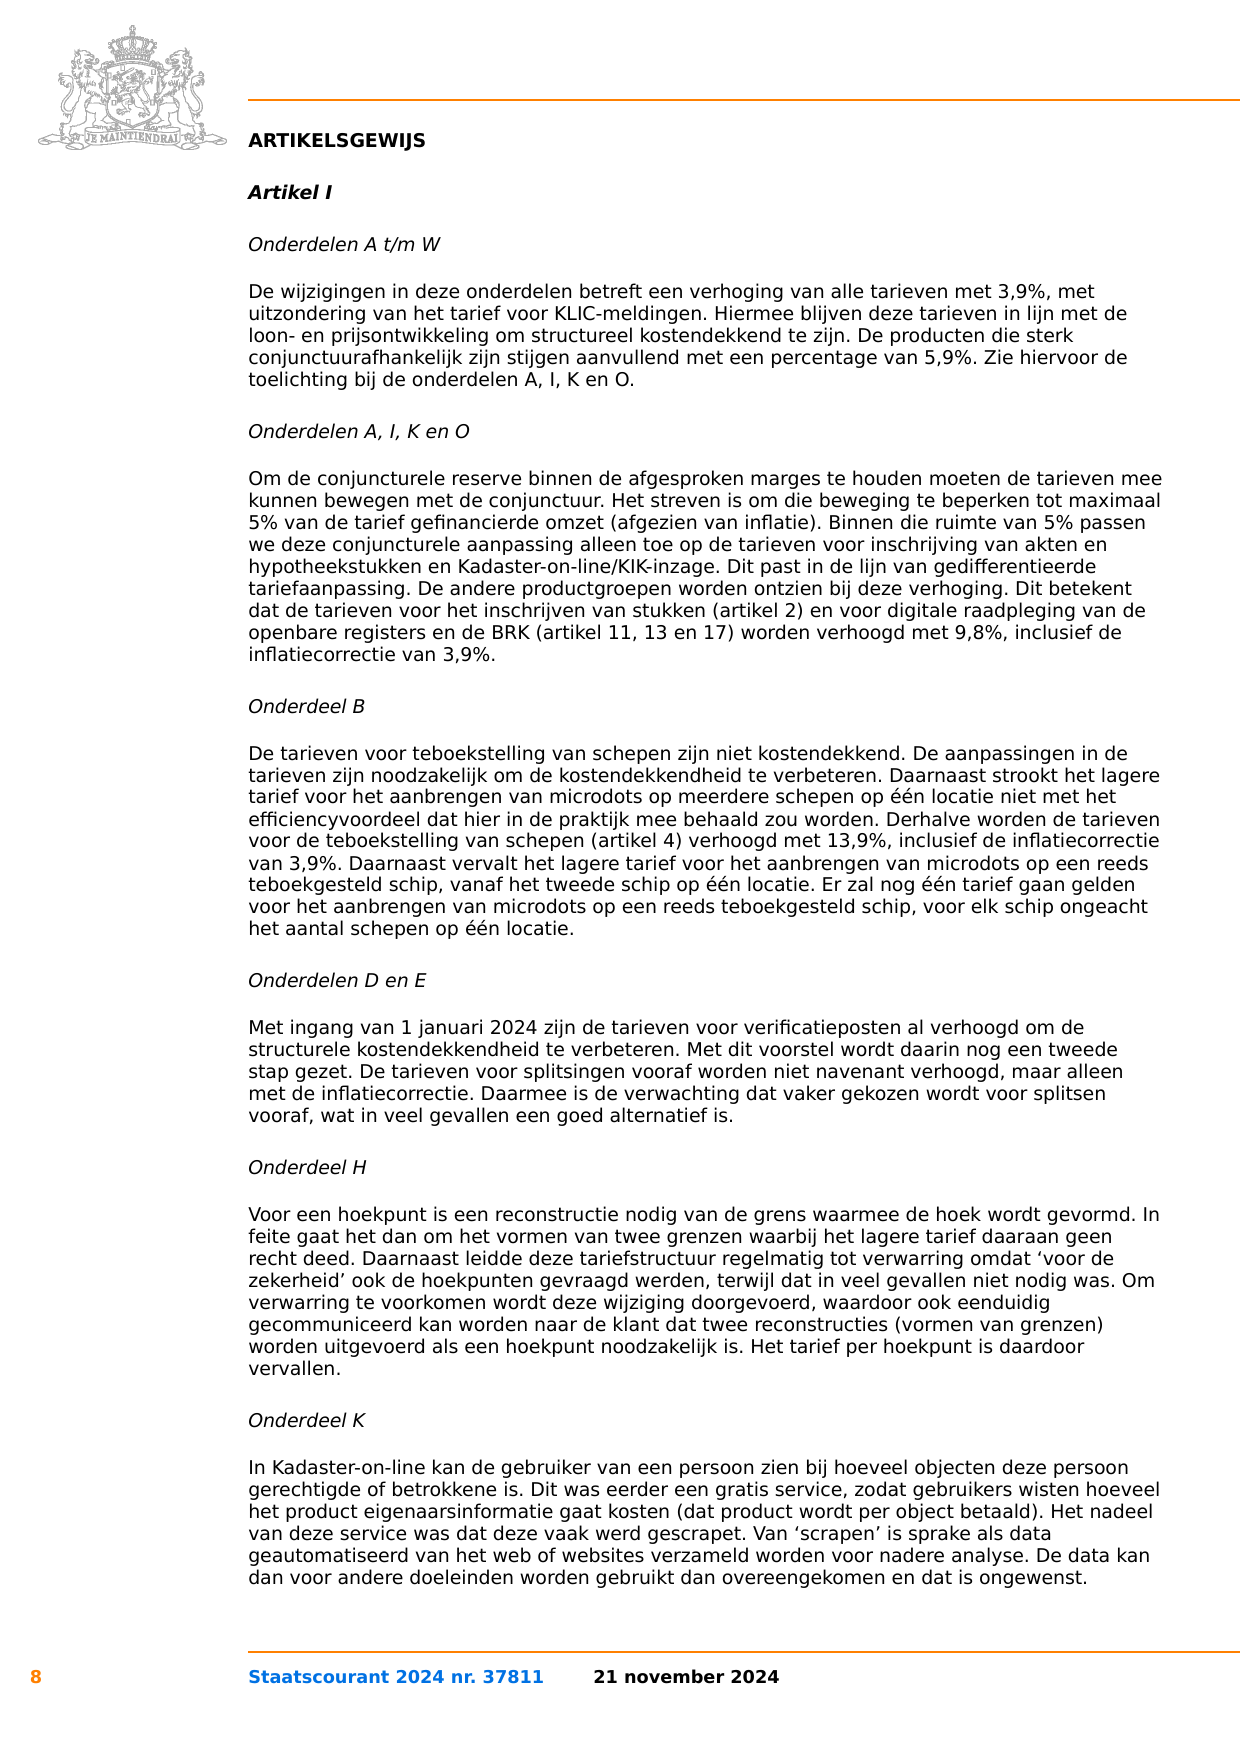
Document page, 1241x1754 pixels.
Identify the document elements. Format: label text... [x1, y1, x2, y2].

subtitle ARTIKELSGEWIJS [248, 130, 1163, 152]
text De wijzigingen in deze onderdelen betreft een verhoging van alle tarieven met 3,9%, met uitzondering van het tarief voor KLIC-meldingen. Hiermee blijven deze tarieven in lijn met de loon- en prijsontwikkeling om structureel kostendekkend te zijn. De producten die sterk conjunctuurafhankelijk zijn stijgen aanvullend met een percentage van 5,9%. Zie hiervoor de toelichting bij de onderdelen A, I, K en O. [248, 281, 1163, 391]
text Om de conjuncturele reserve binnen de afgesproken marges te houden moeten de tarieven mee kunnen bewegen met de conjunctuur. Het streven is om die beweging te beperken tot maximaal 5% van de tarief gefinancierde omzet (afgezien van inflatie). Binnen die ruimte van 5% passen we deze conjuncturele aanpassing alleen toe op de tarieven voor inschrijving van akten en hypotheekstukken en Kadaster-on-line/KIK-inzage. Dit past in de lijn van gedifferentieerde tariefaanpassing. De andere productgroepen worden ontzien bij deze verhoging. Dit betekent dat de tarieven voor het inschrijven van stukken (artikel 2) en voor digitale raadpleging van de openbare registers en de BRK (artikel 11, 13 en 17) worden verhoogd met 9,8%, inclusief de inflatiecorrectie van 3,9%. [248, 468, 1163, 666]
subtitle Onderdelen D en E [248, 970, 1163, 992]
subtitle Onderdelen A, I, K en O [248, 421, 1163, 443]
subtitle Onderdeel K [248, 1410, 1163, 1432]
text Met ingang van 1 januari 2024 zijn de tarieven voor verificatieposten al verhoogd om de structurele kostendekkendheid te verbeteren. Met dit voorstel wordt daarin nog een tweede stap gezet. De tarieven voor splitsingen vooraf worden niet navenant verhoogd, maar alleen met de inflatiecorrectie. Daarmee is de verwachting dat vaker gekozen wordt voor splitsen vooraf, wat in veel gevallen een goed alternatief is. [248, 1017, 1163, 1127]
subtitle Onderdelen A t/m W [248, 234, 1163, 256]
subtitle Artikel I [248, 182, 1163, 204]
text In Kadaster-on-line kan de gebruiker van een persoon zien bij hoeveel objecten deze persoon gerechtigde of betrokkene is. Dit was eerder een gratis service, zodat gebruikers wisten hoeveel het product eigenaarsinformatie gaat kosten (dat product wordt per object betaald). Het nadeel van deze service was dat deze vaak werd gescrapet. Van ‘scrapen’ is sprake als data geautomatiseerd van het web of websites verzameld worden voor nadere analyse. De data kan dan voor andere doeleinden worden gebruikt dan overeengekomen en dat is ongewenst. [248, 1457, 1163, 1589]
subtitle Onderdeel B [248, 696, 1163, 717]
subtitle Onderdeel H [248, 1157, 1163, 1179]
text Voor een hoekpunt is een reconstructie nodig van de grens waarmee de hoek wordt gevormd. In feite gaat het dan om het vormen van twee grenzen waarbij het lagere tarief daaraan geen recht deed. Daarnaast leidde deze tariefstructuur regelmatig tot verwarring omdat ‘voor de zekerheid’ ook de hoekpunten gevraagd werden, terwijl dat in veel gevallen niet nodig was. Om verwarring te voorkomen wordt deze wijziging doorgevoerd, waardoor ook eenduidig gecommuniceerd kan worden naar de klant dat twee reconstructies (vormen van grenzen) worden uitgevoerd als een hoekpunt noodzakelijk is. Het tarief per hoekpunt is daardoor vervallen. [248, 1204, 1163, 1380]
picture [38, 25, 227, 150]
text De tarieven voor teboekstelling van schepen zijn niet kostendekkend. De aanpassingen in de tarieven zijn noodzakelijk om de kostendekkendheid te verbeteren. Daarnaast strookt het lagere tarief voor het aanbrengen van microdots op meerdere schepen op één locatie niet met het efficiencyvoordeel dat hier in de praktijk mee behaald zou worden. Derhalve worden de tarieven voor de teboekstelling van schepen (artikel 4) verhoogd met 13,9%, inclusief de inflatiecorrectie van 3,9%. Daarnaast vervalt het lagere tarief voor het aanbrengen van microdots op een reeds teboekgesteld schip, vanaf het tweede schip op één locatie. Er zal nog één tarief gaan gelden voor het aanbrengen van microdots op een reeds teboekgesteld schip, voor elk schip ongeacht het aantal schepen op één locatie. [248, 742, 1163, 940]
